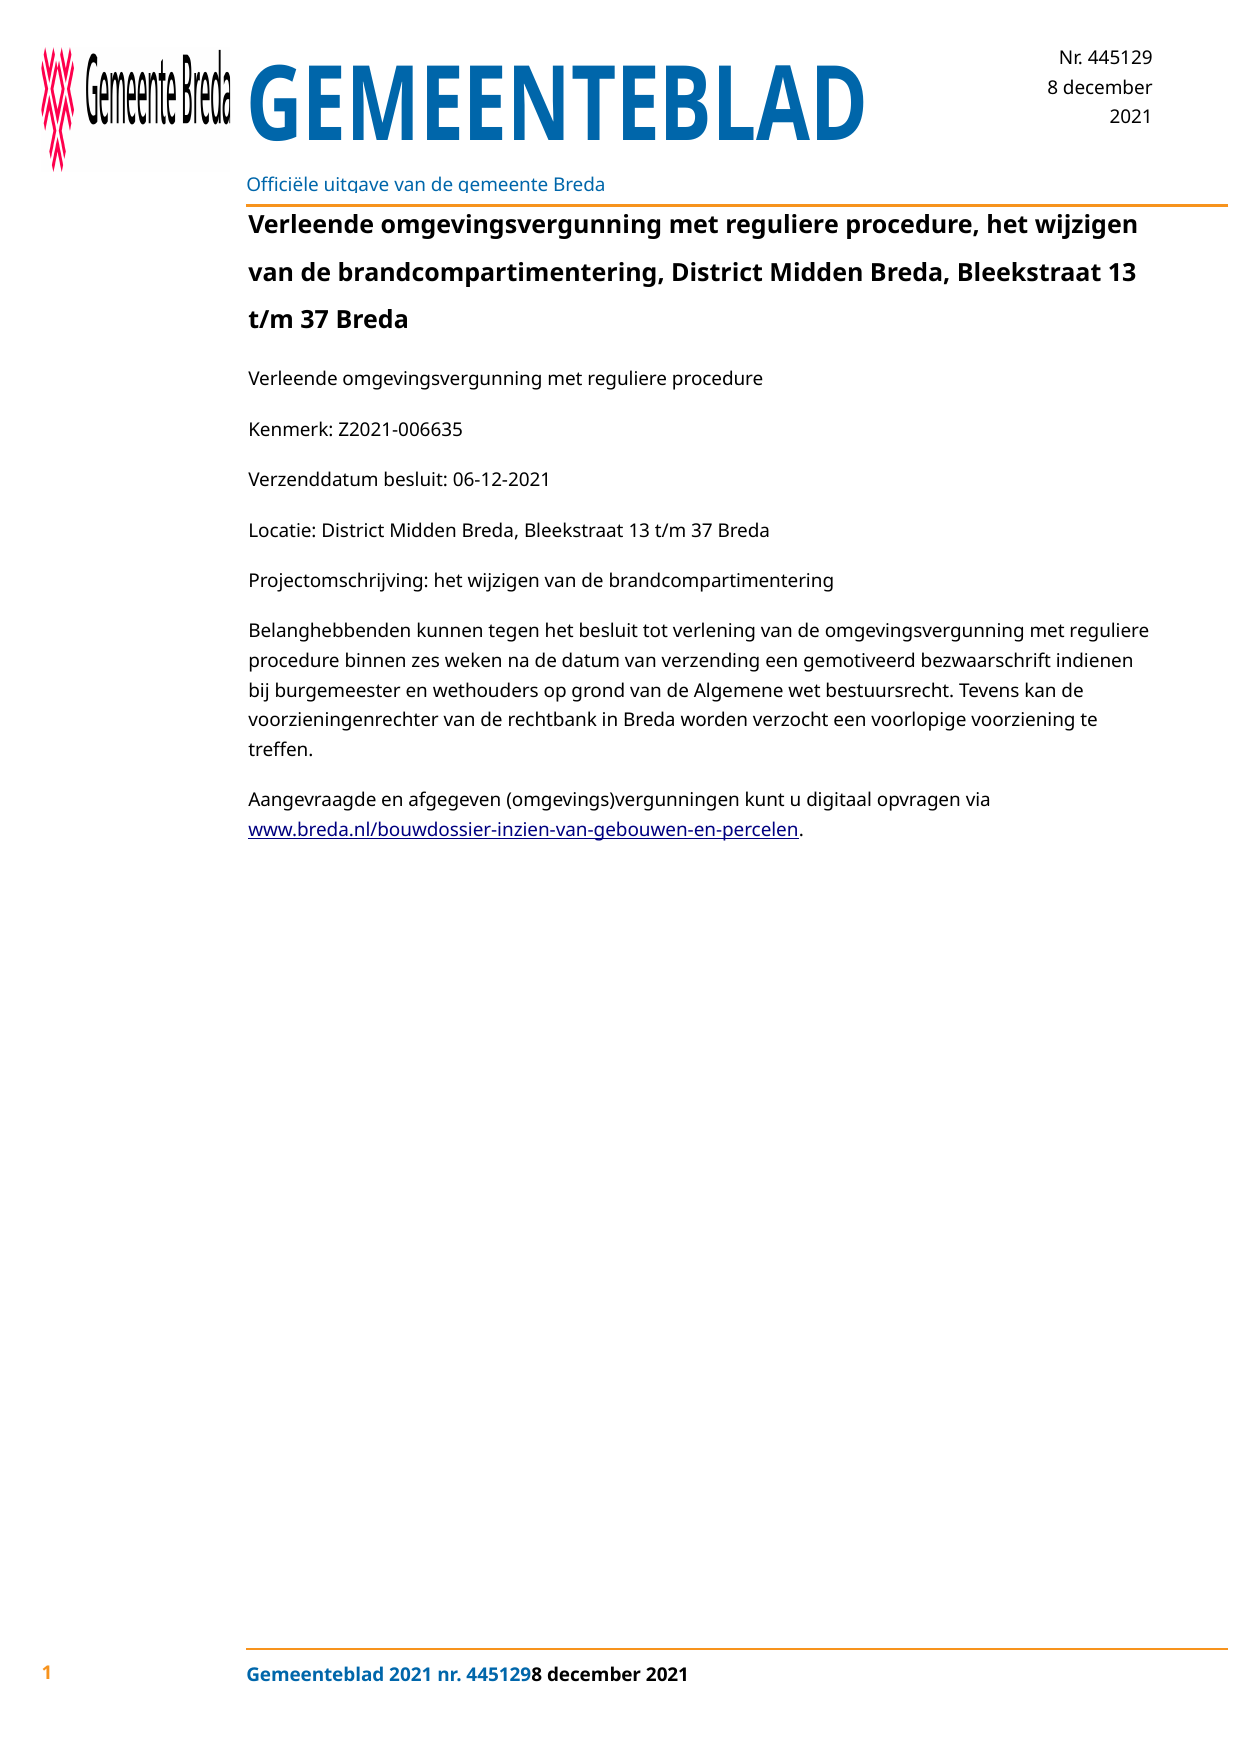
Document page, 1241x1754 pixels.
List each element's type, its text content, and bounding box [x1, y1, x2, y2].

text Locatie: District Midden Breda, Bleekstraat 13 t/m 37 Breda [248, 517, 1152, 542]
text Verzenddatum besluit: 06-12-2021 [248, 466, 1152, 492]
text Belanghebbenden kunnen tegen het besluit tot verlening van de omgevingsvergunning met reguliere procedure binnen zes weken na de datum van verzending een gemotiveerd bezwaarschrift indienen bij burgemeester en wethouders op grond van de Algemene wet bestuursrecht. Tevens kan de voorzieningenrechter van de rechtbank in Breda worden verzocht een voorlopige voorziening te treffen. [248, 618, 1152, 762]
picture [41, 47, 231, 172]
text Aangevraagde en afgegeven (omgevings)vergunningen kunt u digitaal opvragen via www.breda.nl/bouwdossier-inzien-van-gebouwen-en-percelen. [248, 786, 1152, 842]
text Projectomschrijving: het wijzigen van de brandcompartimentering [248, 567, 1152, 593]
text Kenmerk: Z2021-006635 [248, 416, 1152, 442]
text Verleende omgevingsvergunning met reguliere procedure [248, 366, 1152, 391]
text Verleende omgevingsvergunning met reguliere procedure, het wijzigen van de brandcompartimentering, District Midden Breda, Bleekstraat 13 t/m 37 Breda [248, 207, 1152, 336]
